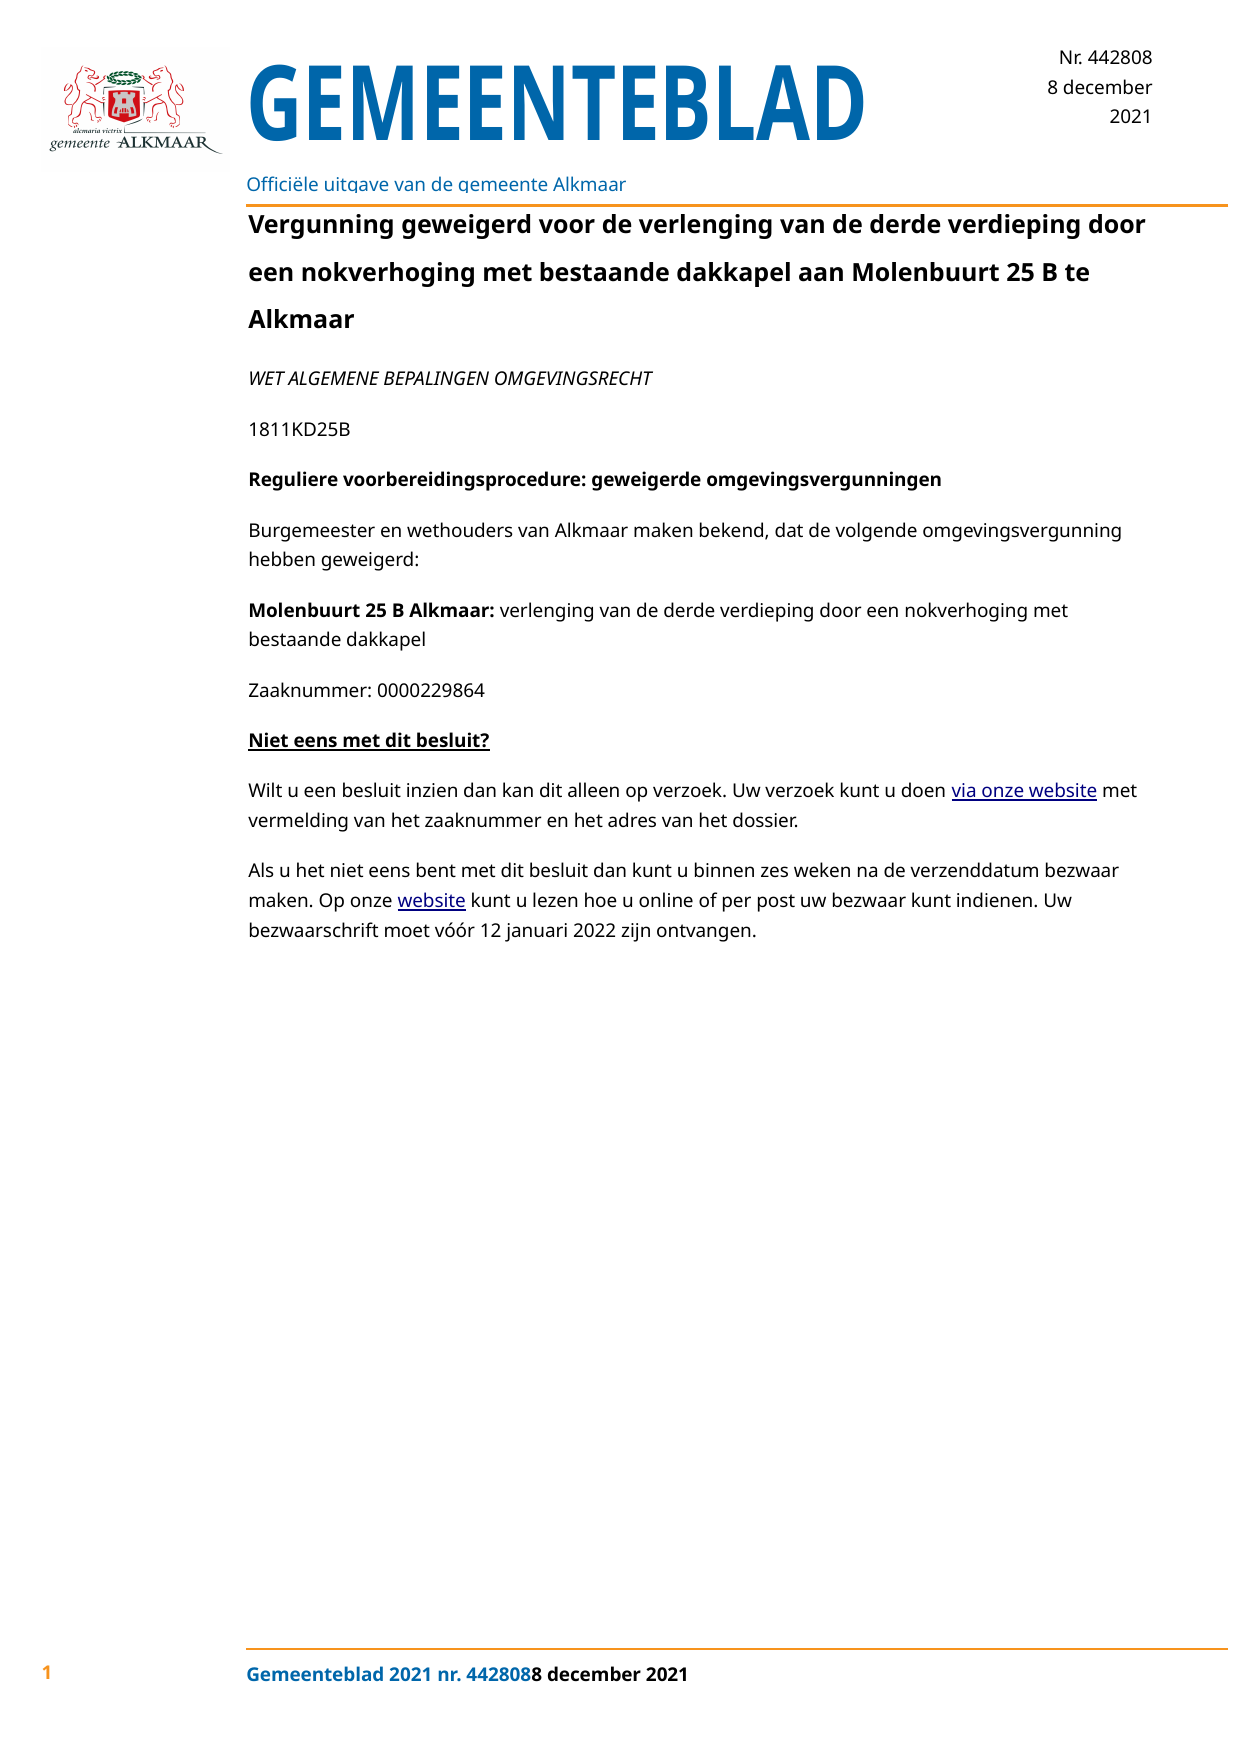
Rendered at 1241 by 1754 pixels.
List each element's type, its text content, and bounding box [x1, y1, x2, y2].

text Wilt u een besluit inzien dan kan dit alleen op verzoek. Uw verzoek kunt u doen via onze website met vermelding van het zaaknummer en het adres van het dossier. [248, 778, 1152, 833]
text Molenbuurt 25 B Alkmaar: verlenging van de derde verdieping door een nokverhoging met bestaande dakkapel [248, 597, 1152, 652]
text WET ALGEMENE BEPALINGEN OMGEVINGSRECHT [248, 366, 1152, 391]
text 1811KD25B [248, 416, 1152, 442]
text Vergunning geweigerd voor de verlenging van de derde verdieping door een nokverhoging met bestaande dakkapel aan Molenbuurt 25 B te Alkmaar [248, 207, 1152, 336]
picture [41, 47, 231, 172]
text Niet eens met dit besluit? [248, 727, 1152, 753]
text Reguliere voorbereidingsprocedure: geweigerde omgevingsvergunningen [248, 466, 1152, 492]
text Burgemeester en wethouders van Alkmaar maken bekend, dat de volgende omgevingsvergunning hebben geweigerd: [248, 517, 1152, 572]
text Als u het niet eens bent met dit besluit dan kunt u binnen zes weken na de verzenddatum bezwaar maken. Op onze website kunt u lezen hoe u online of per post uw bezwaar kunt indienen. Uw bezwaarschrift moet vóór 12 januari 2022 zijn ontvangen. [248, 858, 1152, 942]
text Zaaknummer: 0000229864 [248, 677, 1152, 702]
